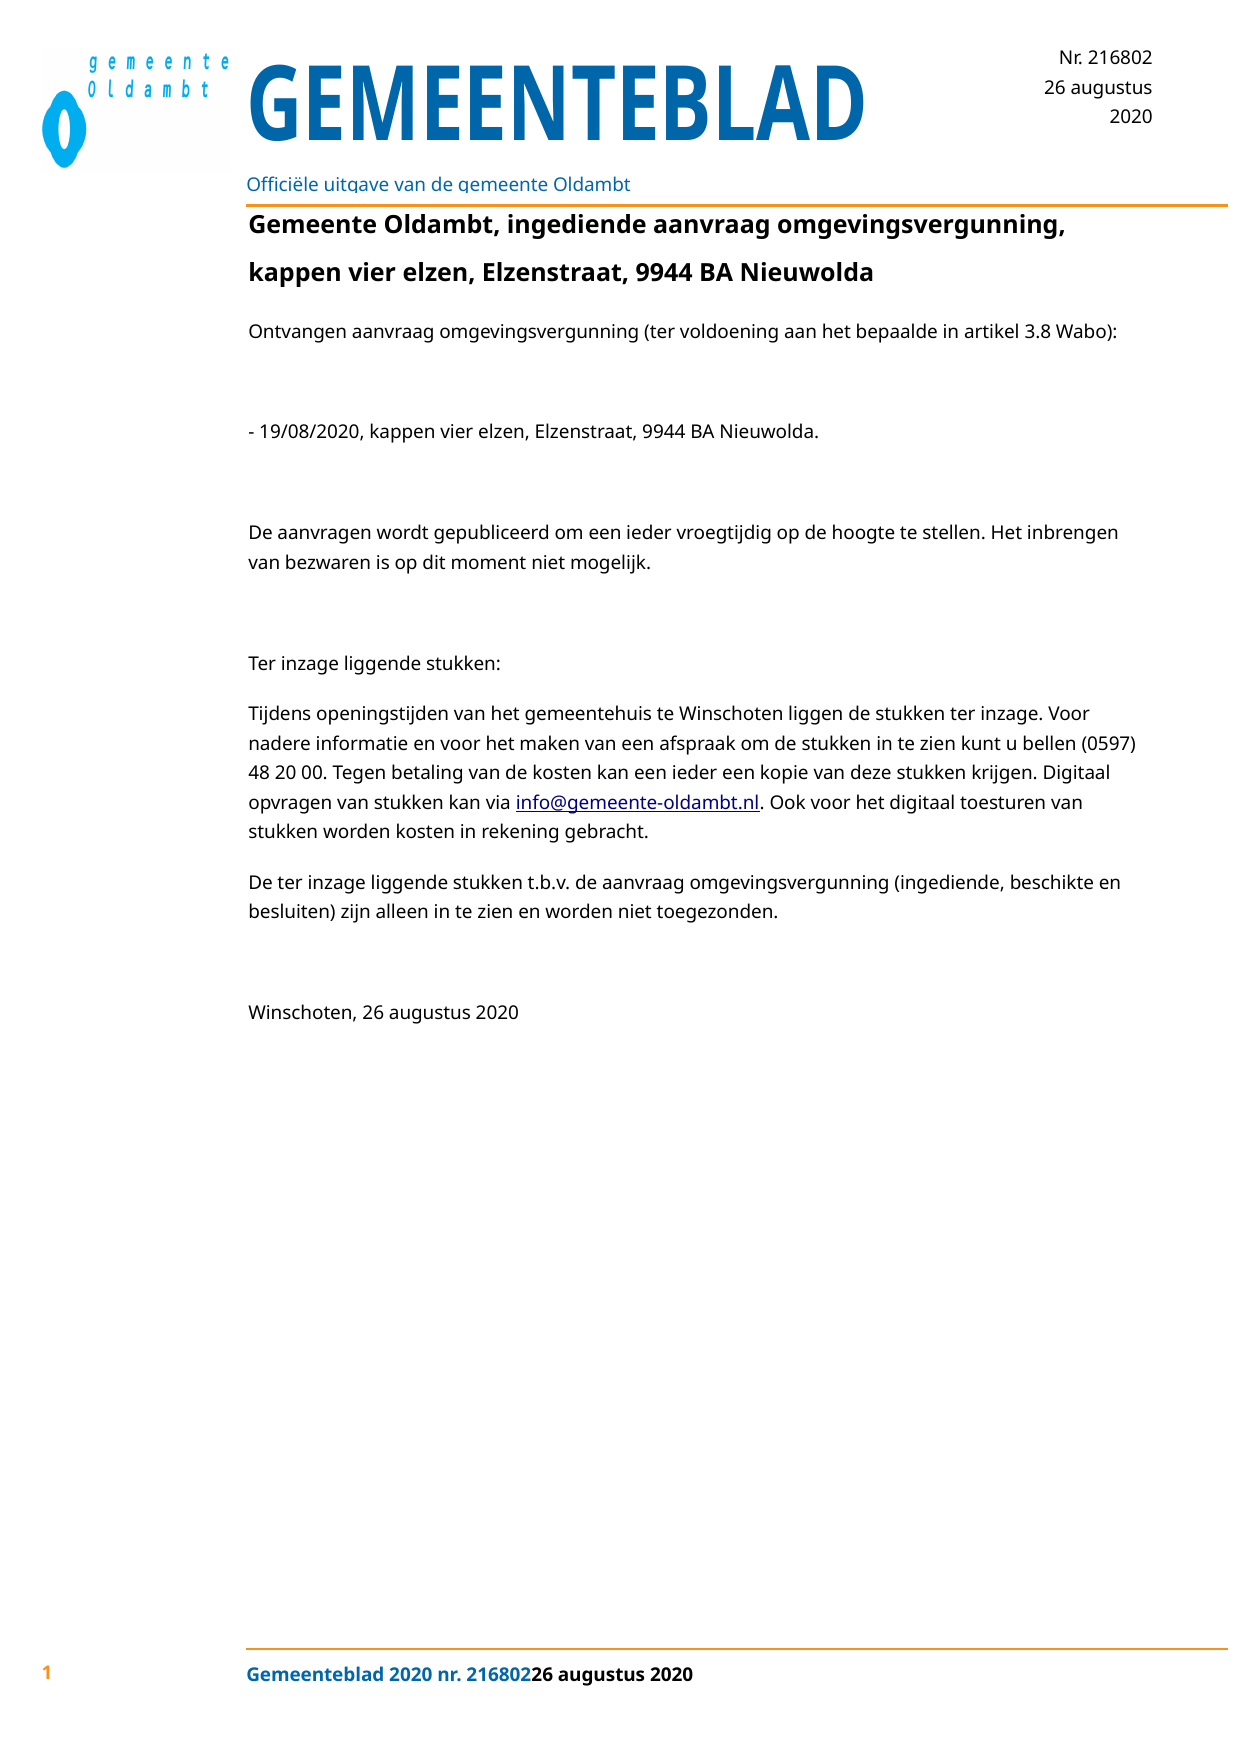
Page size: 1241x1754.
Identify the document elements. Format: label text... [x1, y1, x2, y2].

text Winschoten, 26 augustus 2020 [248, 999, 1152, 1025]
text Gemeente Oldambt, ingediende aanvraag omgevingsvergunning, kappen vier elzen, Elzenstraat, 9944 BA Nieuwolda [248, 207, 1152, 288]
text De aanvragen wordt gepubliceerd om een ieder vroegtijdig op de hoogte te stellen. Het inbrengen van bezwaren is op dit moment niet mogelijk. [248, 519, 1152, 575]
text Tijdens openingstijden van het gemeentehuis te Winschoten liggen de stukken ter inzage. Voor nadere informatie en voor het maken van een afspraak om de stukken in te zien kunt u bellen (0597) 48 20 00. Tegen betaling van de kosten kan een ieder een kopie van deze stukken krijgen. Digitaal opvragen van stukken kan via info@gemeente-oldambt.nl. Ook voor het digitaal toesturen van stukken worden kosten in rekening gebracht. [248, 700, 1152, 844]
text Ontvangen aanvraag omgevingsvergunning (ter voldoening aan het bepaalde in artikel 3.8 Wabo): [248, 318, 1152, 344]
text Ter inzage liggende stukken: [248, 650, 1152, 676]
picture [41, 47, 231, 172]
text - 19/08/2020, kappen vier elzen, Elzenstraat, 9944 BA Nieuwolda. [248, 419, 1152, 444]
text De ter inzage liggende stukken t.b.v. de aanvraag omgevingsvergunning (ingediende, beschikte en besluiten) zijn alleen in te zien en worden niet toegezonden. [248, 869, 1152, 924]
